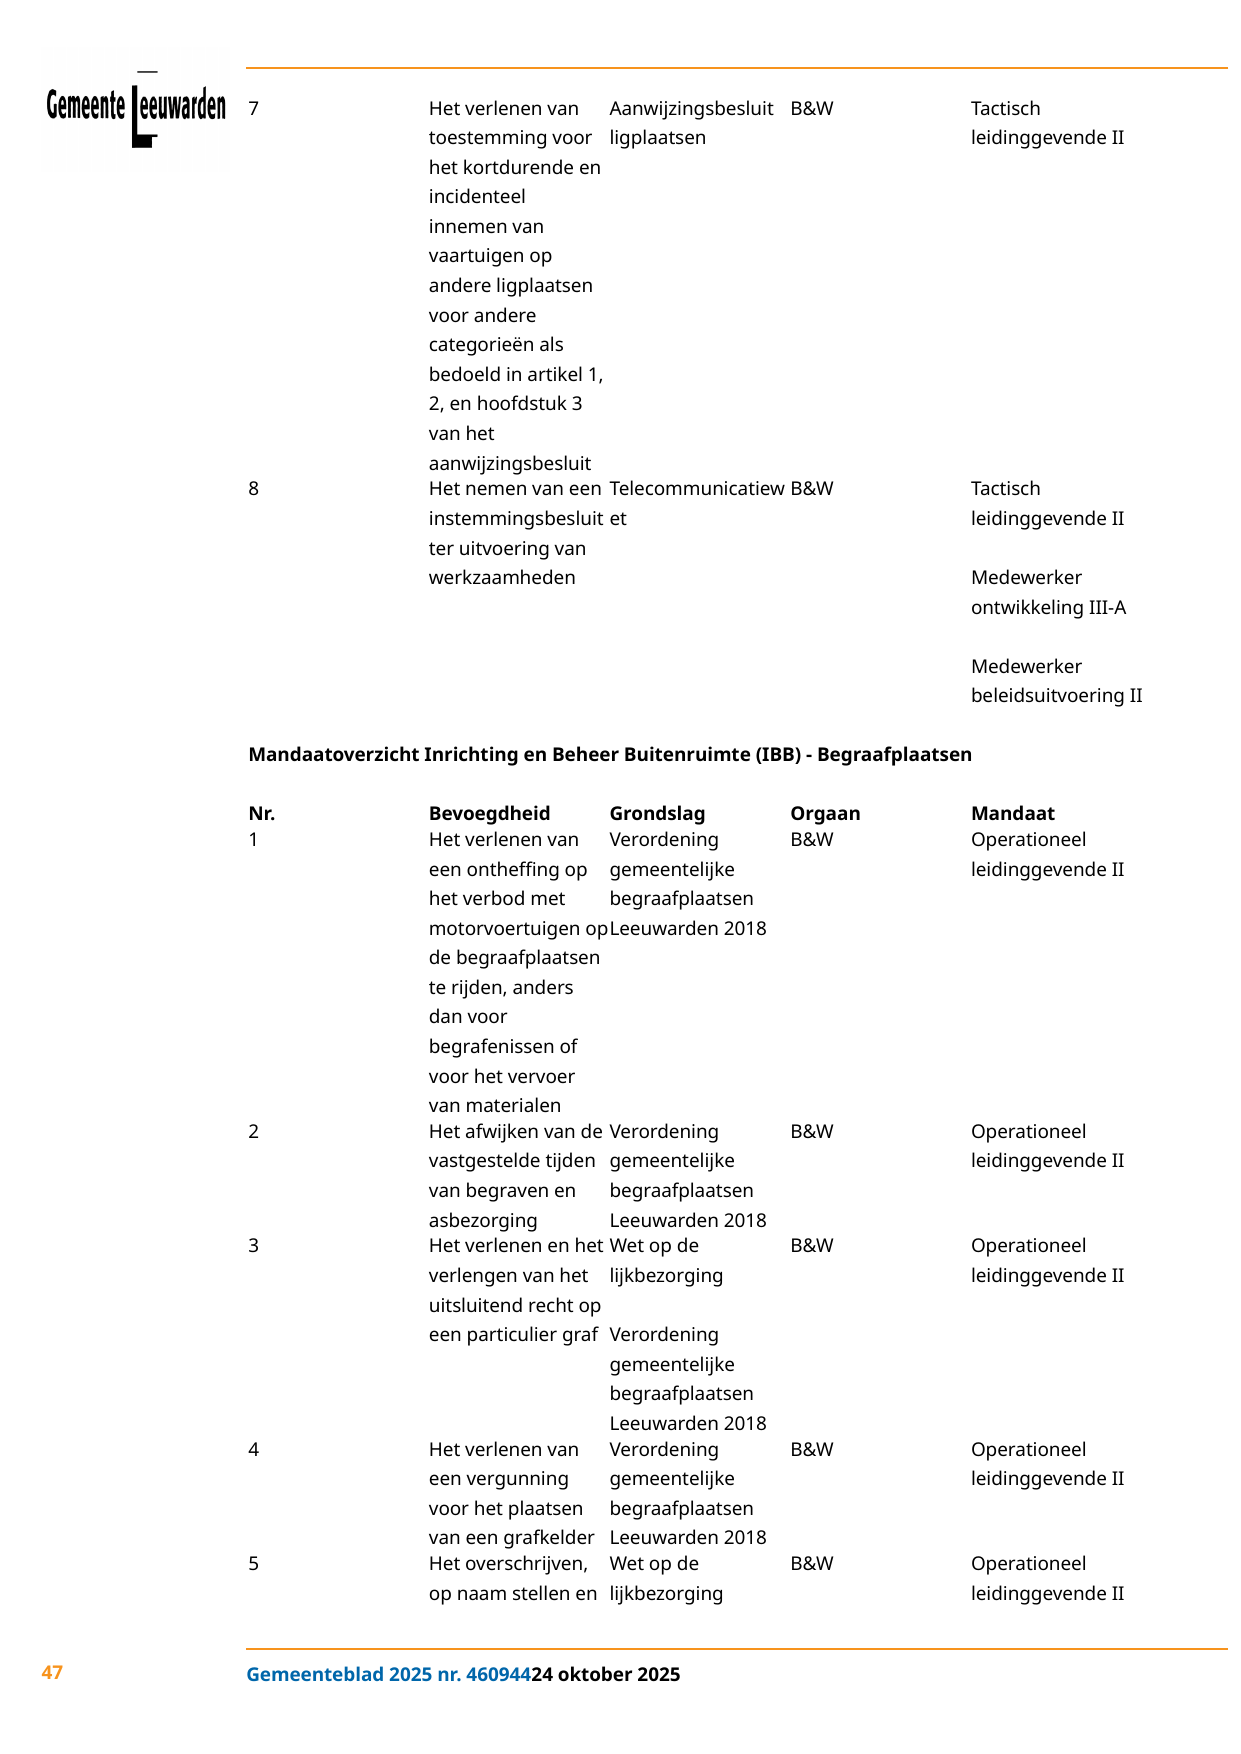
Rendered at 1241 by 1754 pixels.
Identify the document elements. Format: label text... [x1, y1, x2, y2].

table_cell Verordening gemeentelijke begraafplaatsen Leeuwarden 2018 [609, 826, 790, 1118]
table_cell 5 [248, 1550, 429, 1606]
table_cell 8 [248, 476, 429, 708]
table_cell 3 [248, 1233, 429, 1436]
table_header Orgaan [790, 800, 971, 826]
table_cell Het verlenen en het verlengen van het uitsluitend recht op een particulier graf [429, 1233, 609, 1436]
table_cell Wet op de lijkbezorging Verordening gemeentelijke begraafplaatsen Leeuwarden 2018 [609, 1233, 790, 1436]
table_cell 2 [248, 1118, 429, 1233]
text Mandaatoverzicht Inrichting en Beheer Buitenruimte (IBB) - Begraafplaatsen [248, 741, 1152, 767]
table_cell B&W [790, 1550, 971, 1606]
table_cell Operationeel leidinggevende II [971, 1233, 1152, 1436]
table_cell Operationeel leidinggevende II [971, 1550, 1152, 1606]
table_header Nr. [248, 800, 429, 826]
table_cell Aanwijzingsbesluit ligplaatsen [609, 95, 790, 476]
table_cell Wet op de lijkbezorging [609, 1550, 790, 1606]
table_cell Het verlenen van toestemming voor het kortdurende en incidenteel innemen van vaartuigen op andere ligplaatsen voor andere categorieën als bedoeld in artikel 1, 2, en hoofdstuk 3 van het aanwijzingsbesluit [429, 95, 609, 476]
table_cell B&W [790, 1118, 971, 1233]
table_cell B&W [790, 1233, 971, 1436]
table_cell Tactisch leidinggevende II Medewerker ontwikkeling III-A Medewerker beleidsuitvoering II [971, 476, 1152, 708]
table_cell B&W [790, 476, 971, 708]
table_cell Telecommunicatiewet [609, 476, 790, 708]
table_cell Het verlenen van een vergunning voor het plaatsen van een grafkelder [429, 1436, 609, 1550]
table_cell Het nemen van een instemmingsbesluit ter uitvoering van werkzaamheden [429, 476, 609, 708]
table_cell B&W [790, 95, 971, 476]
table_cell Verordening gemeentelijke begraafplaatsen Leeuwarden 2018 [609, 1118, 790, 1233]
table_header Mandaat [971, 800, 1152, 826]
table_cell Operationeel leidinggevende II [971, 1118, 1152, 1233]
table_cell Het verlenen van een ontheffing op het verbod met motorvoertuigen op de begraafplaatsen te rijden, anders dan voor begrafenissen of voor het vervoer van materialen [429, 826, 609, 1118]
table_header Bevoegdheid [429, 800, 609, 826]
table_cell Het overschrijven, op naam stellen en [429, 1550, 609, 1606]
table_header Grondslag [609, 800, 790, 826]
table_cell Operationeel leidinggevende II [971, 826, 1152, 1118]
table_cell Verordening gemeentelijke begraafplaatsen Leeuwarden 2018 [609, 1436, 790, 1550]
table_cell 1 [248, 826, 429, 1118]
table_cell B&W [790, 826, 971, 1118]
table_cell 7 [248, 95, 429, 476]
table_cell Tactisch leidinggevende II [971, 95, 1152, 476]
picture [41, 47, 231, 172]
table_cell Operationeel leidinggevende II [971, 1436, 1152, 1550]
table_cell B&W [790, 1436, 971, 1550]
table_cell 4 [248, 1436, 429, 1550]
table_cell Het afwijken van de vastgestelde tijden van begraven en asbezorging [429, 1118, 609, 1233]
